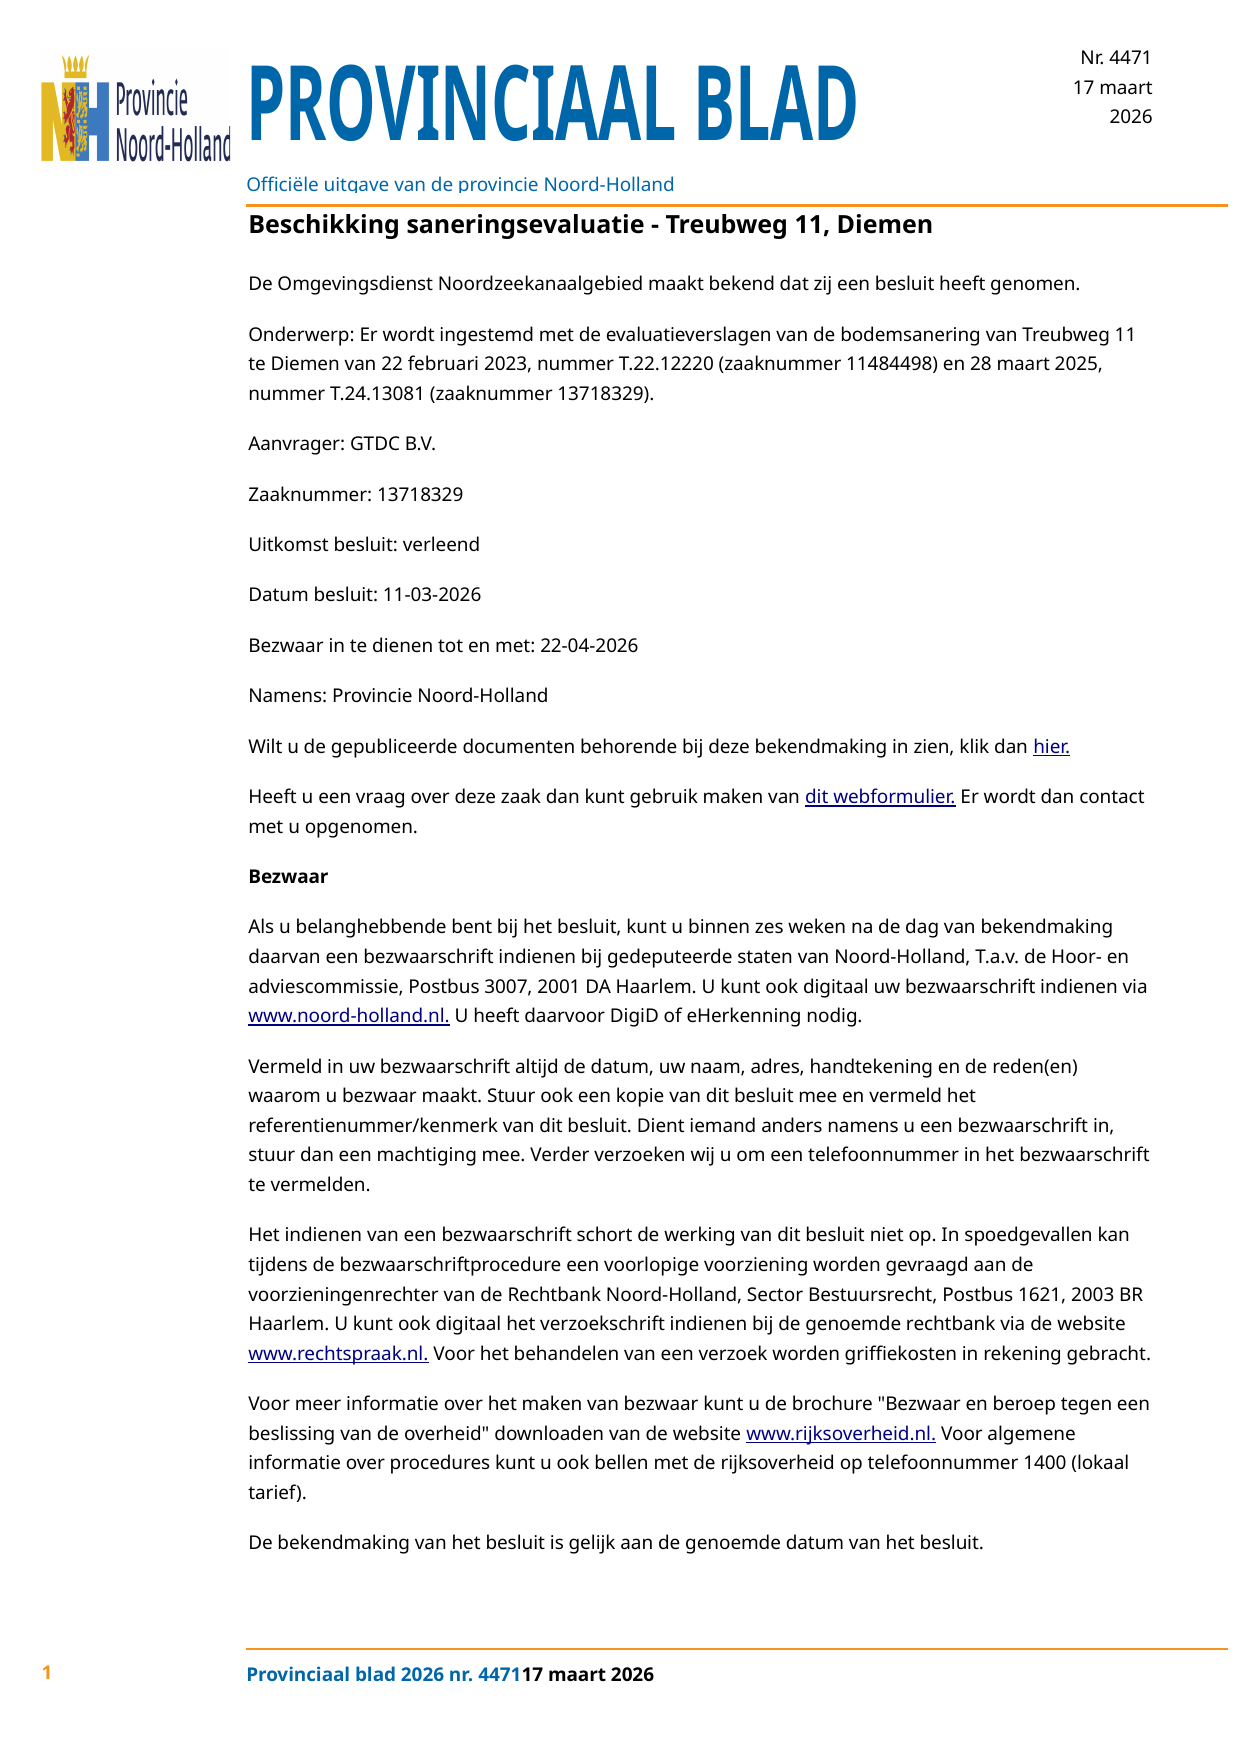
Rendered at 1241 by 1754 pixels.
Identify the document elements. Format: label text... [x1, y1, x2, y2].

text Bezwaar in te dienen tot en met: 22-04-2026 [248, 632, 1152, 658]
text Datum besluit: 11-03-2026 [248, 582, 1152, 607]
text Namens: Provincie Noord-Holland [248, 682, 1152, 708]
text De Omgevingsdienst Noordzeekanaalgebied maakt bekend dat zij een besluit heeft genomen. [248, 270, 1152, 296]
text Aanvrager: GTDC B.V. [248, 430, 1152, 456]
text Vermeld in uw bezwaarschrift altijd de datum, uw naam, adres, handtekening en de reden(en) waarom u bezwaar maakt. Stuur ook een kopie van dit besluit mee en vermeld het referentienummer/kenmerk van dit besluit. Dient iemand anders namens u een bezwaarschrift in, stuur dan een machtiging mee. Verder verzoeken wij u om een telefoonnummer in het bezwaarschrift te vermelden. [248, 1053, 1152, 1197]
text Wilt u de gepubliceerde documenten behorende bij deze bekendmaking in zien, klik dan hier. [248, 733, 1152, 758]
text Heeft u een vraag over deze zaak dan kunt gebruik maken van dit webformulier. Er wordt dan contact met u opgenomen. [248, 783, 1152, 838]
text Als u belanghebbende bent bij het besluit, kunt u binnen zes weken na de dag van bekendmaking daarvan een bezwaarschrift indienen bij gedeputeerde staten van Noord-Holland, T.a.v. de Hoor- en adviescommissie, Postbus 3007, 2001 DA Haarlem. U kunt ook digitaal uw bezwaarschrift indienen via www.noord-holland.nl. U heeft daarvoor DigiD of eHerkenning nodig. [248, 914, 1152, 1028]
text Zaaknummer: 13718329 [248, 481, 1152, 506]
text Bezwaar [248, 863, 1152, 889]
text Het indienen van een bezwaarschrift schort de werking van dit besluit niet op. In spoedgevallen kan tijdens de bezwaarschriftprocedure een voorlopige voorziening worden gevraagd aan de voorzieningenrechter van de Rechtbank Noord-Holland, Sector Bestuursrecht, Postbus 1621, 2003 BR Haarlem. U kunt ook digitaal het verzoekschrift indienen bij de genoemde rechtbank via de website www.rechtspraak.nl. Voor het behandelen van een verzoek worden griffiekosten in rekening gebracht. [248, 1222, 1152, 1366]
text Uitkomst besluit: verleend [248, 531, 1152, 557]
text Beschikking saneringsevaluatie - Treubweg 11, Diemen [248, 207, 1152, 241]
text De bekendmaking van het besluit is gelijk aan de genoemde datum van het besluit. [248, 1529, 1152, 1555]
text Onderwerp: Er wordt ingestemd met de evaluatieverslagen van de bodemsanering van Treubweg 11 te Diemen van 22 februari 2023, nummer T.22.12220 (zaaknummer 11484498) en 28 maart 2025, nummer T.24.13081 (zaaknummer 13718329). [248, 321, 1152, 406]
picture [41, 47, 231, 172]
text Voor meer informatie over het maken van bezwaar kunt u de brochure "Bezwaar en beroep tegen een beslissing van de overheid" downloaden van de website www.rijksoverheid.nl. Voor algemene informatie over procedures kunt u ook bellen met de rijksoverheid op telefoonnummer 1400 (lokaal tarief). [248, 1390, 1152, 1505]
